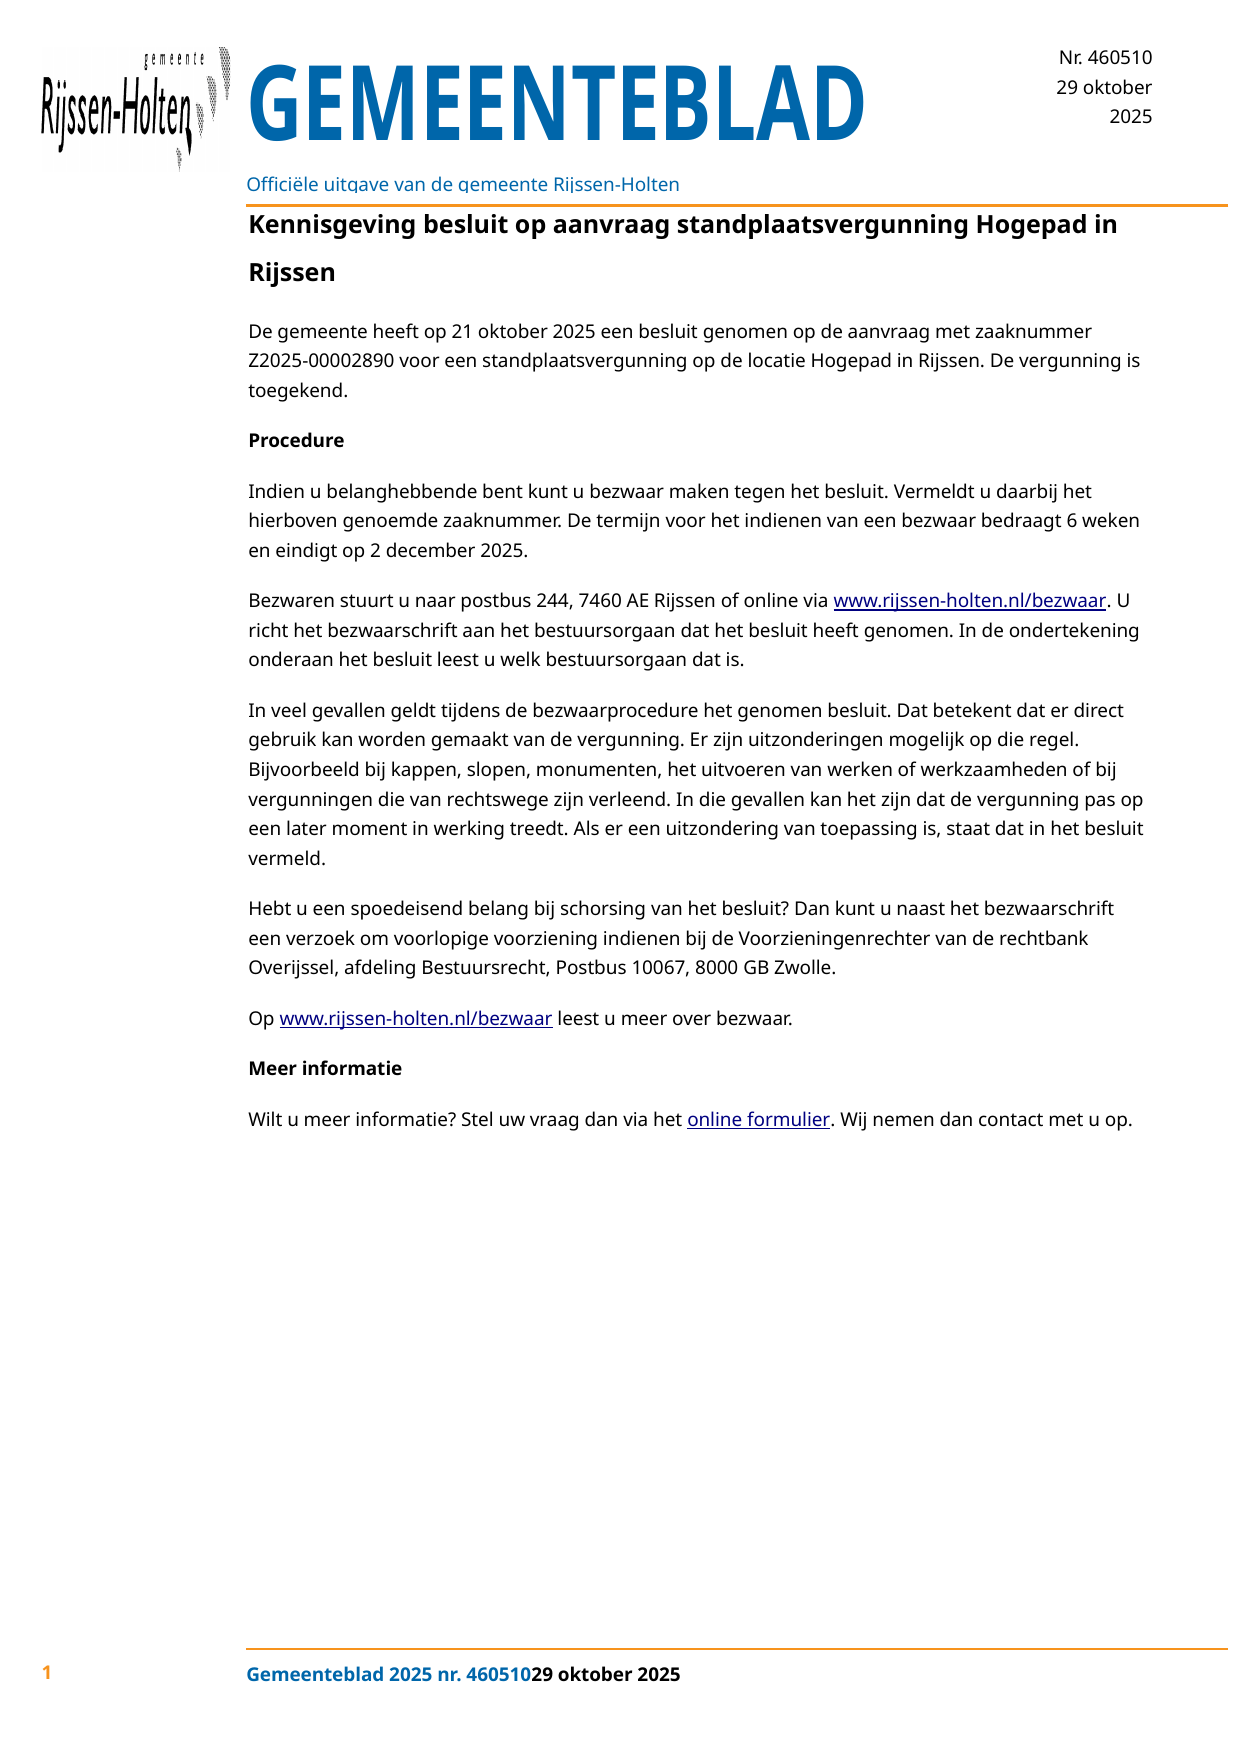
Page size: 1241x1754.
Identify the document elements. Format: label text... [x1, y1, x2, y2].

text De gemeente heeft op 21 oktober 2025 een besluit genomen op de aanvraag met zaaknummer Z2025-00002890 voor een standplaatsvergunning op de locatie Hogepad in Rijssen. De vergunning is toegekend. [248, 318, 1152, 403]
text Procedure [248, 427, 1152, 453]
text In veel gevallen geldt tijdens de bezwaarprocedure het genomen besluit. Dat betekent dat er direct gebruik kan worden gemaakt van de vergunning. Er zijn uitzonderingen mogelijk op die regel. Bijvoorbeeld bij kappen, slopen, monumenten, het uitvoeren van werken of werkzaamheden of bij vergunningen die van rechtswege zijn verleend. In die gevallen kan het zijn dat de vergunning pas op een later moment in werking treedt. Als er een uitzondering van toepassing is, staat dat in het besluit vermeld. [248, 697, 1152, 871]
text Bezwaren stuurt u naar postbus 244, 7460 AE Rijssen of online via www.rijssen-holten.nl/bezwaar. U richt het bezwaarschrift aan het bestuursorgaan dat het besluit heeft genomen. In de ondertekening onderaan het besluit leest u welk bestuursorgaan dat is. [248, 587, 1152, 672]
picture [41, 47, 231, 172]
text Meer informatie [248, 1055, 1152, 1081]
text Op www.rijssen-holten.nl/bezwaar leest u meer over bezwaar. [248, 1005, 1152, 1031]
text Hebt u een spoedeisend belang bij schorsing van het besluit? Dan kunt u naast het bezwaarschrift een verzoek om voorlopige voorziening indienen bij de Voorzieningenrechter van de rechtbank Overijssel, afdeling Bestuursrecht, Postbus 10067, 8000 GB Zwolle. [248, 895, 1152, 980]
text Indien u belanghebbende bent kunt u bezwaar maken tegen het besluit. Vermeldt u daarbij het hierboven genoemde zaaknummer. De termijn voor het indienen van een bezwaar bedraagt 6 weken en eindigt op 2 december 2025. [248, 478, 1152, 563]
text Kennisgeving besluit op aanvraag standplaatsvergunning Hogepad in Rijssen [248, 207, 1152, 288]
text Wilt u meer informatie? Stel uw vraag dan via het online formulier. Wij nemen dan contact met u op. [248, 1106, 1152, 1132]
